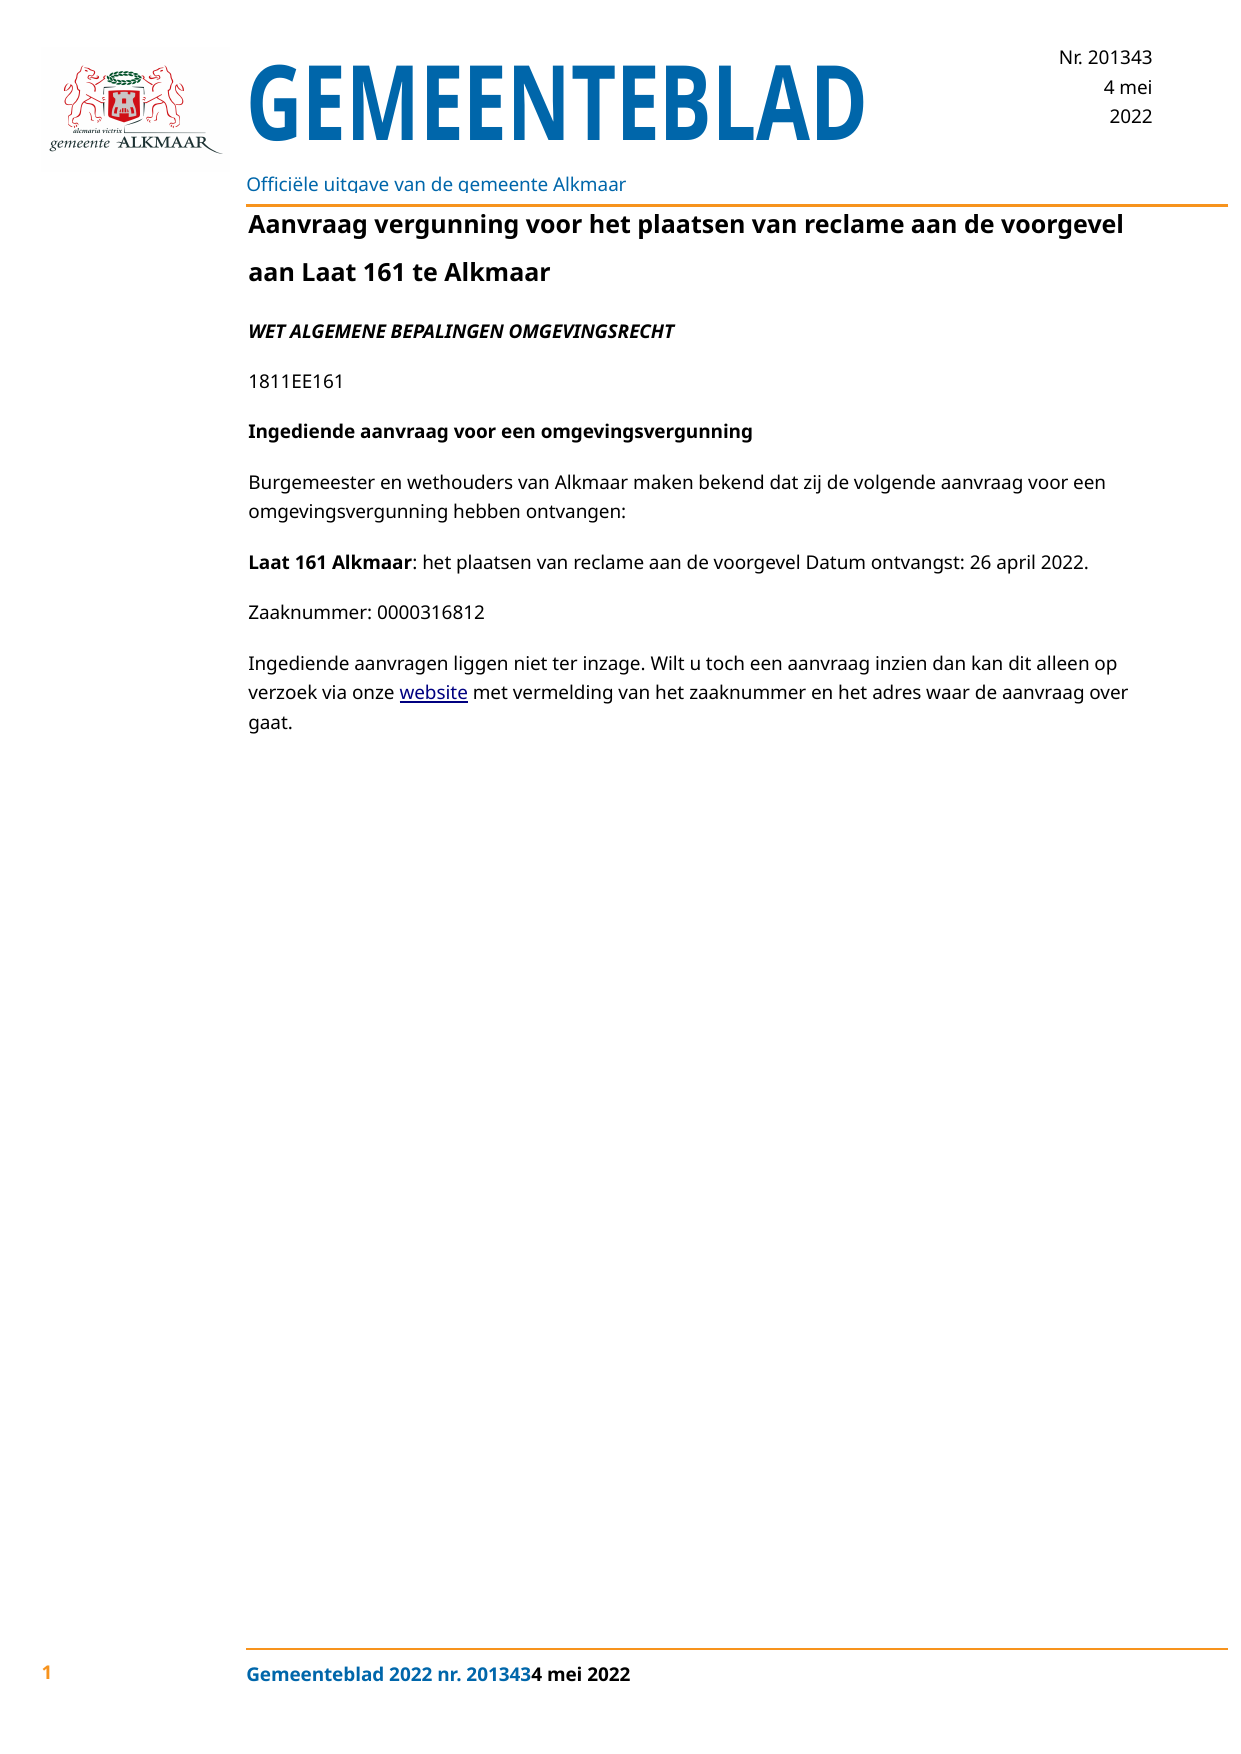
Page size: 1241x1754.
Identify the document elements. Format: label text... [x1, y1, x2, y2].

text 1811EE161 [248, 368, 1152, 394]
text Ingediende aanvraag voor een omgevingsvergunning [248, 419, 1152, 444]
text WET ALGEMENE BEPALINGEN OMGEVINGSRECHT [248, 318, 1152, 344]
text Zaaknummer: 0000316812 [248, 599, 1152, 625]
text Burgemeester en wethouders van Alkmaar maken bekend dat zij de volgende aanvraag voor een omgevingsvergunning hebben ontvangen: [248, 469, 1152, 524]
text Aanvraag vergunning voor het plaatsen van reclame aan de voorgevel aan Laat 161 te Alkmaar [248, 207, 1152, 288]
text Laat 161 Alkmaar: het plaatsen van reclame aan de voorgevel Datum ontvangst: 26 april 2022. [248, 549, 1152, 575]
picture [41, 47, 231, 172]
text Ingediende aanvragen liggen niet ter inzage. Wilt u toch een aanvraag inzien dan kan dit alleen op verzoek via onze website met vermelding van het zaaknummer en het adres waar de aanvraag over gaat. [248, 650, 1152, 735]
